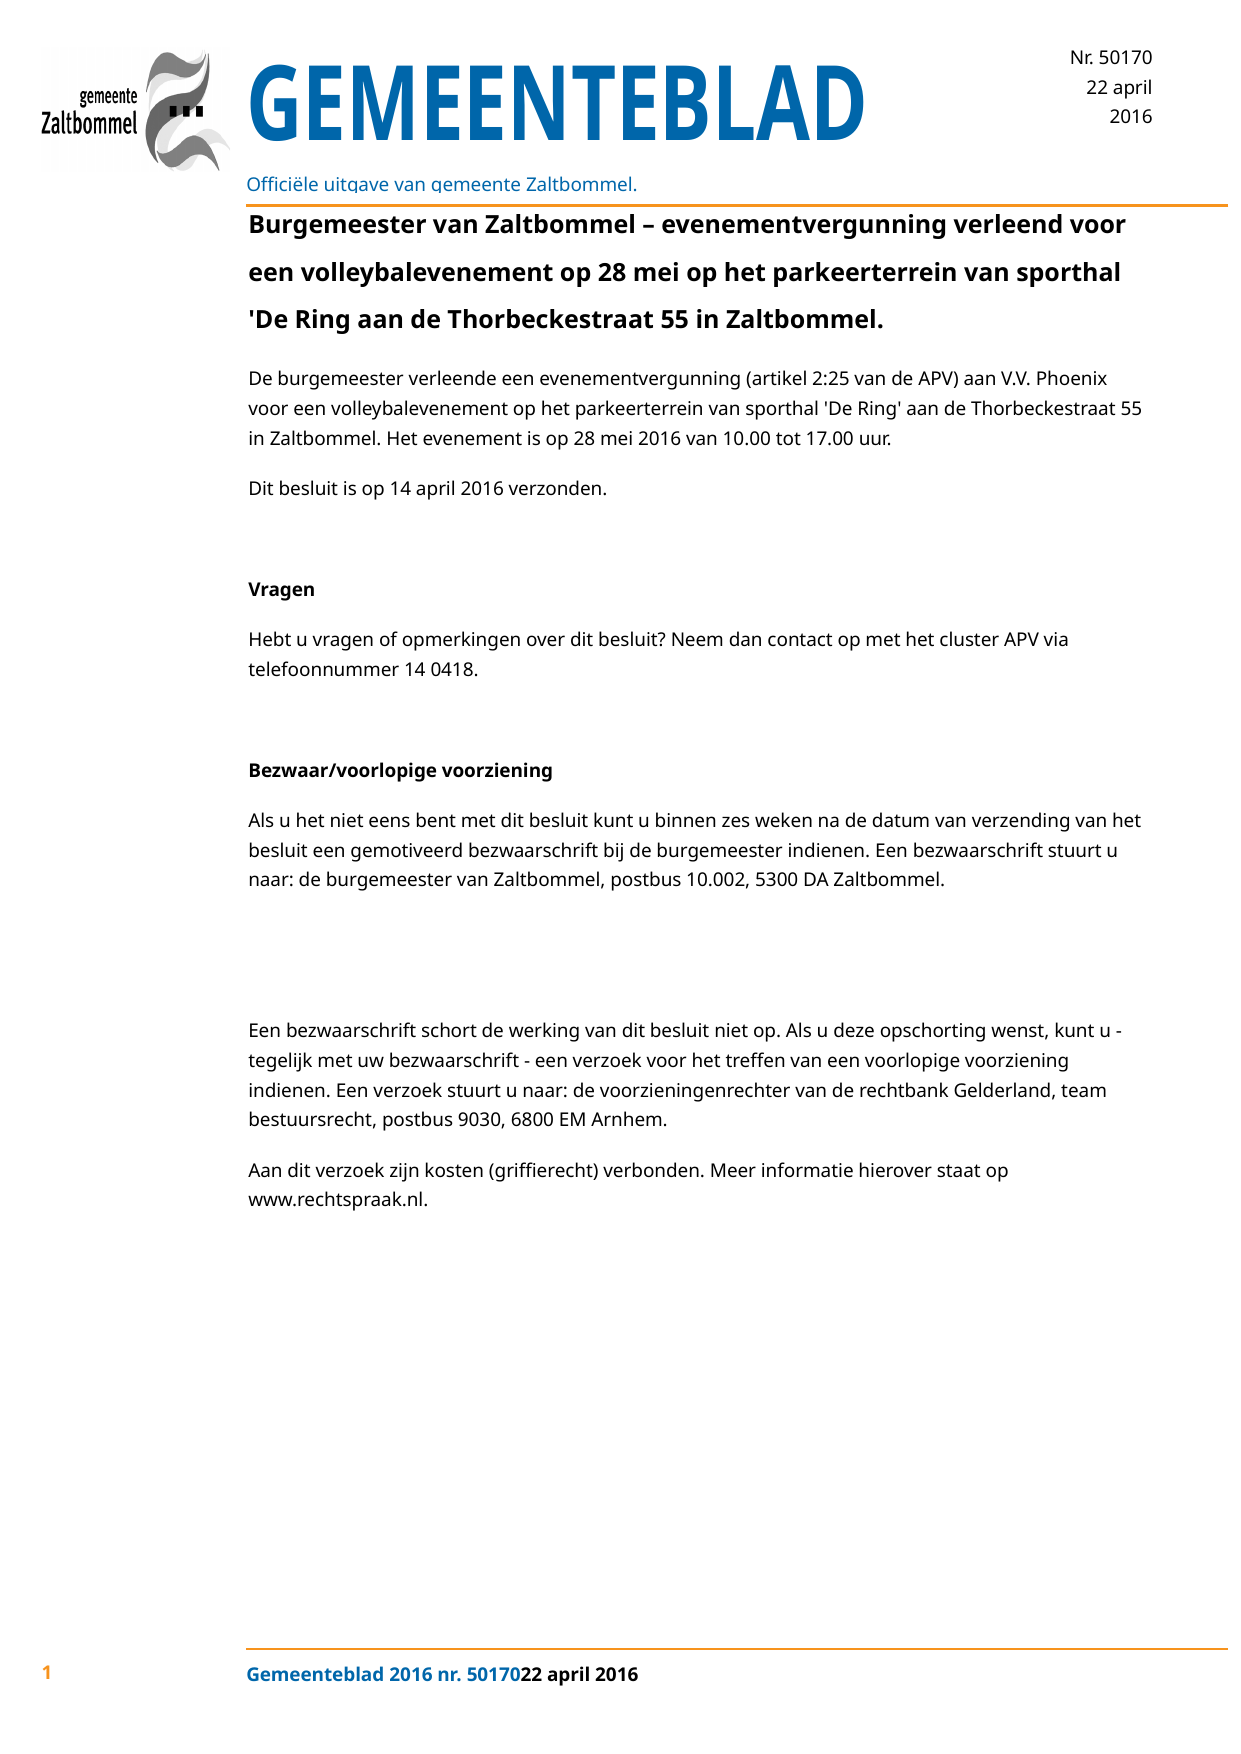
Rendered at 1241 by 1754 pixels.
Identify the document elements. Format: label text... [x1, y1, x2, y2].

text De burgemeester verleende een evenementvergunning (artikel 2:25 van de APV) aan V.V. Phoenix voor een volleybalevenement op het parkeerterrein van sporthal 'De Ring' aan de Thorbeckestraat 55 in Zaltbommel. Het evenement is op 28 mei 2016 van 10.00 tot 17.00 uur. [248, 366, 1152, 450]
text Hebt u vragen of opmerkingen over dit besluit? Neem dan contact op met het cluster APV via telefoonnummer 14 0418. [248, 626, 1152, 682]
picture [41, 47, 231, 172]
text Een bezwaarschrift schort de werking van dit besluit niet op. Als u deze opschorting wenst, kunt u - tegelijk met uw bezwaarschrift - een verzoek voor het treffen van een voorlopige voorziening indienen. Een verzoek stuurt u naar: de voorzieningenrechter van de rechtbank Gelderland, team bestuursrecht, postbus 9030, 6800 EM Arnhem. [248, 1018, 1152, 1132]
text Als u het niet eens bent met dit besluit kunt u binnen zes weken na de datum van verzending van het besluit een gemotiveerd bezwaarschrift bij de burgemeester indienen. Een bezwaarschrift stuurt u naar: de burgemeester van Zaltbommel, postbus 10.002, 5300 DA Zaltbommel. [248, 807, 1152, 892]
text Burgemeester van Zaltbommel – evenementvergunning verleend voor een volleybalevenement op 28 mei op het parkeerterrein van sporthal 'De Ring aan de Thorbeckestraat 55 in Zaltbommel. [248, 207, 1152, 336]
text Aan dit verzoek zijn kosten (griffierecht) verbonden. Meer informatie hierover staat op www.rechtspraak.nl. [248, 1157, 1152, 1212]
text Bezwaar/voorlopige voorziening [248, 757, 1152, 782]
text Vragen [248, 576, 1152, 602]
text Dit besluit is op 14 april 2016 verzonden. [248, 475, 1152, 501]
